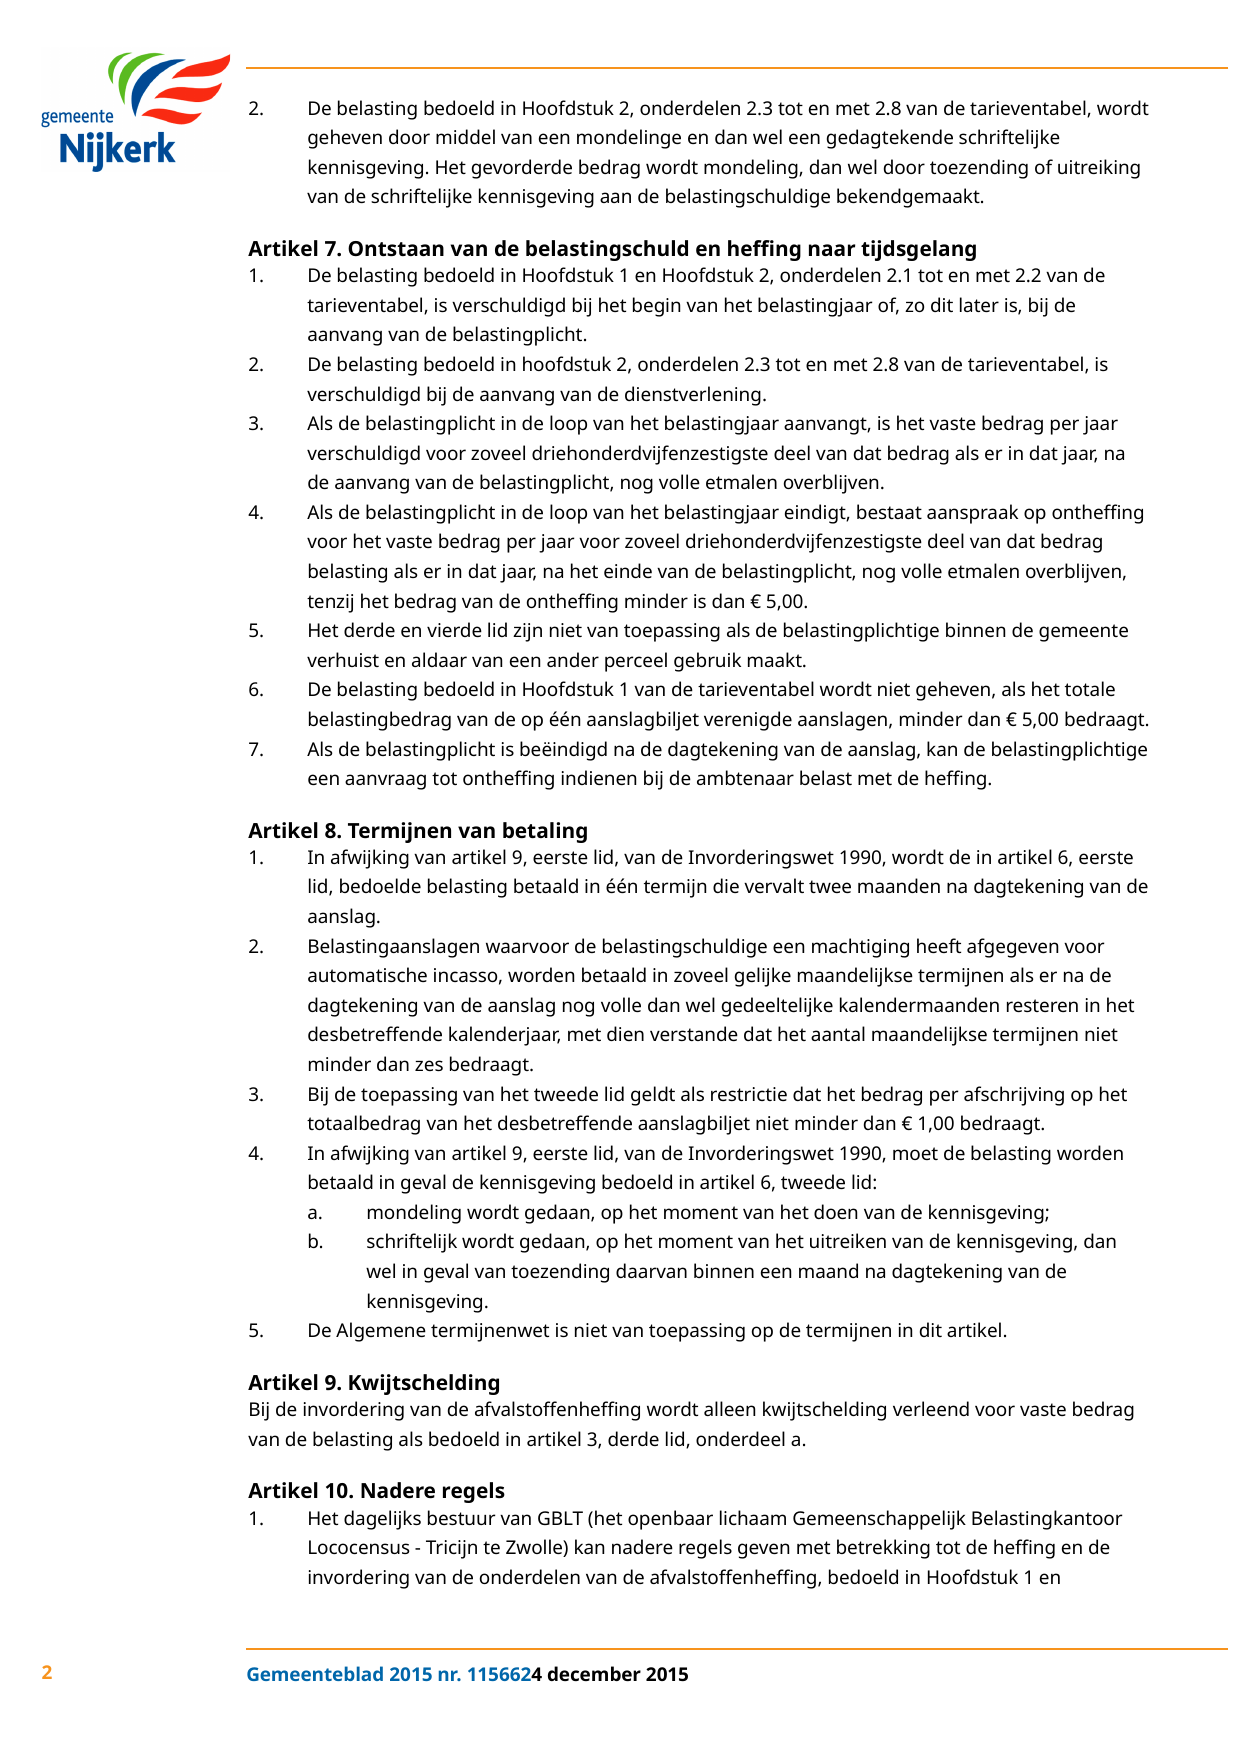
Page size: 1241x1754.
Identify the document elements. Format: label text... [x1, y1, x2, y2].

text Artikel 7. Ontstaan van de belastingschuld en heffing naar tijdsgelang [248, 234, 1152, 262]
list Als de belastingplicht is beëindigd na de dagtekening van de aanslag, kan de belastingplichtige een aanvraag tot ontheffing indienen bij de ambtenaar belast met de heffing. [248, 736, 1152, 791]
list Het dagelijks bestuur van GBLT (het openbaar lichaam Gemeenschappelijk Belastingkantoor Lococensus - Tricijn te Zwolle) kan nadere regels geven met betrekking tot de heffing en de invordering van de onderdelen van de afvalstoffenheffing, bedoeld in Hoofdstuk 1 en [248, 1505, 1152, 1590]
list Als de belastingplicht in de loop van het belastingjaar aanvangt, is het vaste bedrag per jaar verschuldigd voor zoveel driehonderdvijfenzestigste deel van dat bedrag als er in dat jaar, na de aanvang van de belastingplicht, nog volle etmalen overblijven. [248, 410, 1152, 495]
list Als de belastingplicht in de loop van het belastingjaar eindigt, bestaat aanspraak op ontheffing voor het vaste bedrag per jaar voor zoveel driehonderdvijfenzestigste deel van dat bedrag belasting als er in dat jaar, na het einde van de belastingplicht, nog volle etmalen overblijven, tenzij het bedrag van de ontheffing minder is dan € 5,00. [248, 499, 1152, 613]
text Artikel 8. Termijnen van betaling [248, 816, 1152, 844]
picture [41, 47, 231, 172]
text Bij de invordering van de afvalstoffenheffing wordt alleen kwijtschelding verleend voor vaste bedrag van de belasting als bedoeld in artikel 3, derde lid, onderdeel a. [248, 1396, 1152, 1452]
list schriftelijk wordt gedaan, op het moment van het uitreiken van de kennisgeving, dan wel in geval van toezending daarvan binnen een maand na dagtekening van de kennisgeving. [307, 1229, 1152, 1314]
text Artikel 9. Kwijtschelding [248, 1368, 1152, 1396]
list Belastingaanslagen waarvoor de belastingschuldige een machtiging heeft afgegeven voor automatische incasso, worden betaald in zoveel gelijke maandelijkse termijnen als er na de dagtekening van de aanslag nog volle dan wel gedeeltelijke kalendermaanden resteren in het desbetreffende kalenderjaar, met dien verstande dat het aantal maandelijkse termijnen niet minder dan zes bedraagt. [248, 933, 1152, 1077]
list Bij de toepassing van het tweede lid geldt als restrictie dat het bedrag per afschrijving op het totaalbedrag van het desbetreffende aanslagbiljet niet minder dan € 1,00 bedraagt. [248, 1081, 1152, 1136]
list De belasting bedoeld in Hoofdstuk 1 van de tarieventabel wordt niet geheven, als het totale belastingbedrag van de op één aanslagbiljet verenigde aanslagen, minder dan € 5,00 bedraagt. [248, 677, 1152, 732]
list De belasting bedoeld in Hoofdstuk 1 en Hoofdstuk 2, onderdelen 2.1 tot en met 2.2 van de tarieventabel, is verschuldigd bij het begin van het belastingjaar of, zo dit later is, bij de aanvang van de belastingplicht. [248, 262, 1152, 347]
list De belasting bedoeld in Hoofdstuk 2, onderdelen 2.3 tot en met 2.8 van de tarieventabel, wordt geheven door middel van een mondelinge en dan wel een gedagtekende schriftelijke kennisgeving. Het gevorderde bedrag wordt mondeling, dan wel door toezending of uitreiking van de schriftelijke kennisgeving aan de belastingschuldige bekendgemaakt. [248, 95, 1152, 209]
list Het derde en vierde lid zijn niet van toepassing als de belastingplichtige binnen de gemeente verhuist en aldaar van een ander perceel gebruik maakt. [248, 617, 1152, 673]
list De belasting bedoeld in hoofdstuk 2, onderdelen 2.3 tot en met 2.8 van de tarieventabel, is verschuldigd bij de aanvang van de dienstverlening. [248, 351, 1152, 406]
list In afwijking van artikel 9, eerste lid, van de Invorderingswet 1990, moet de belasting worden betaald in geval de kennisgeving bedoeld in artikel 6, tweede lid: [248, 1140, 1152, 1195]
text Artikel 10. Nadere regels [248, 1476, 1152, 1505]
list De Algemene termijnenwet is niet van toepassing op de termijnen in dit artikel. [248, 1317, 1152, 1343]
list mondeling wordt gedaan, op het moment van het doen van de kennisgeving; [307, 1199, 1152, 1225]
list In afwijking van artikel 9, eerste lid, van de Invorderingswet 1990, wordt de in artikel 6, eerste lid, bedoelde belasting betaald in één termijn die vervalt twee maanden na dagtekening van de aanslag. [248, 844, 1152, 929]
